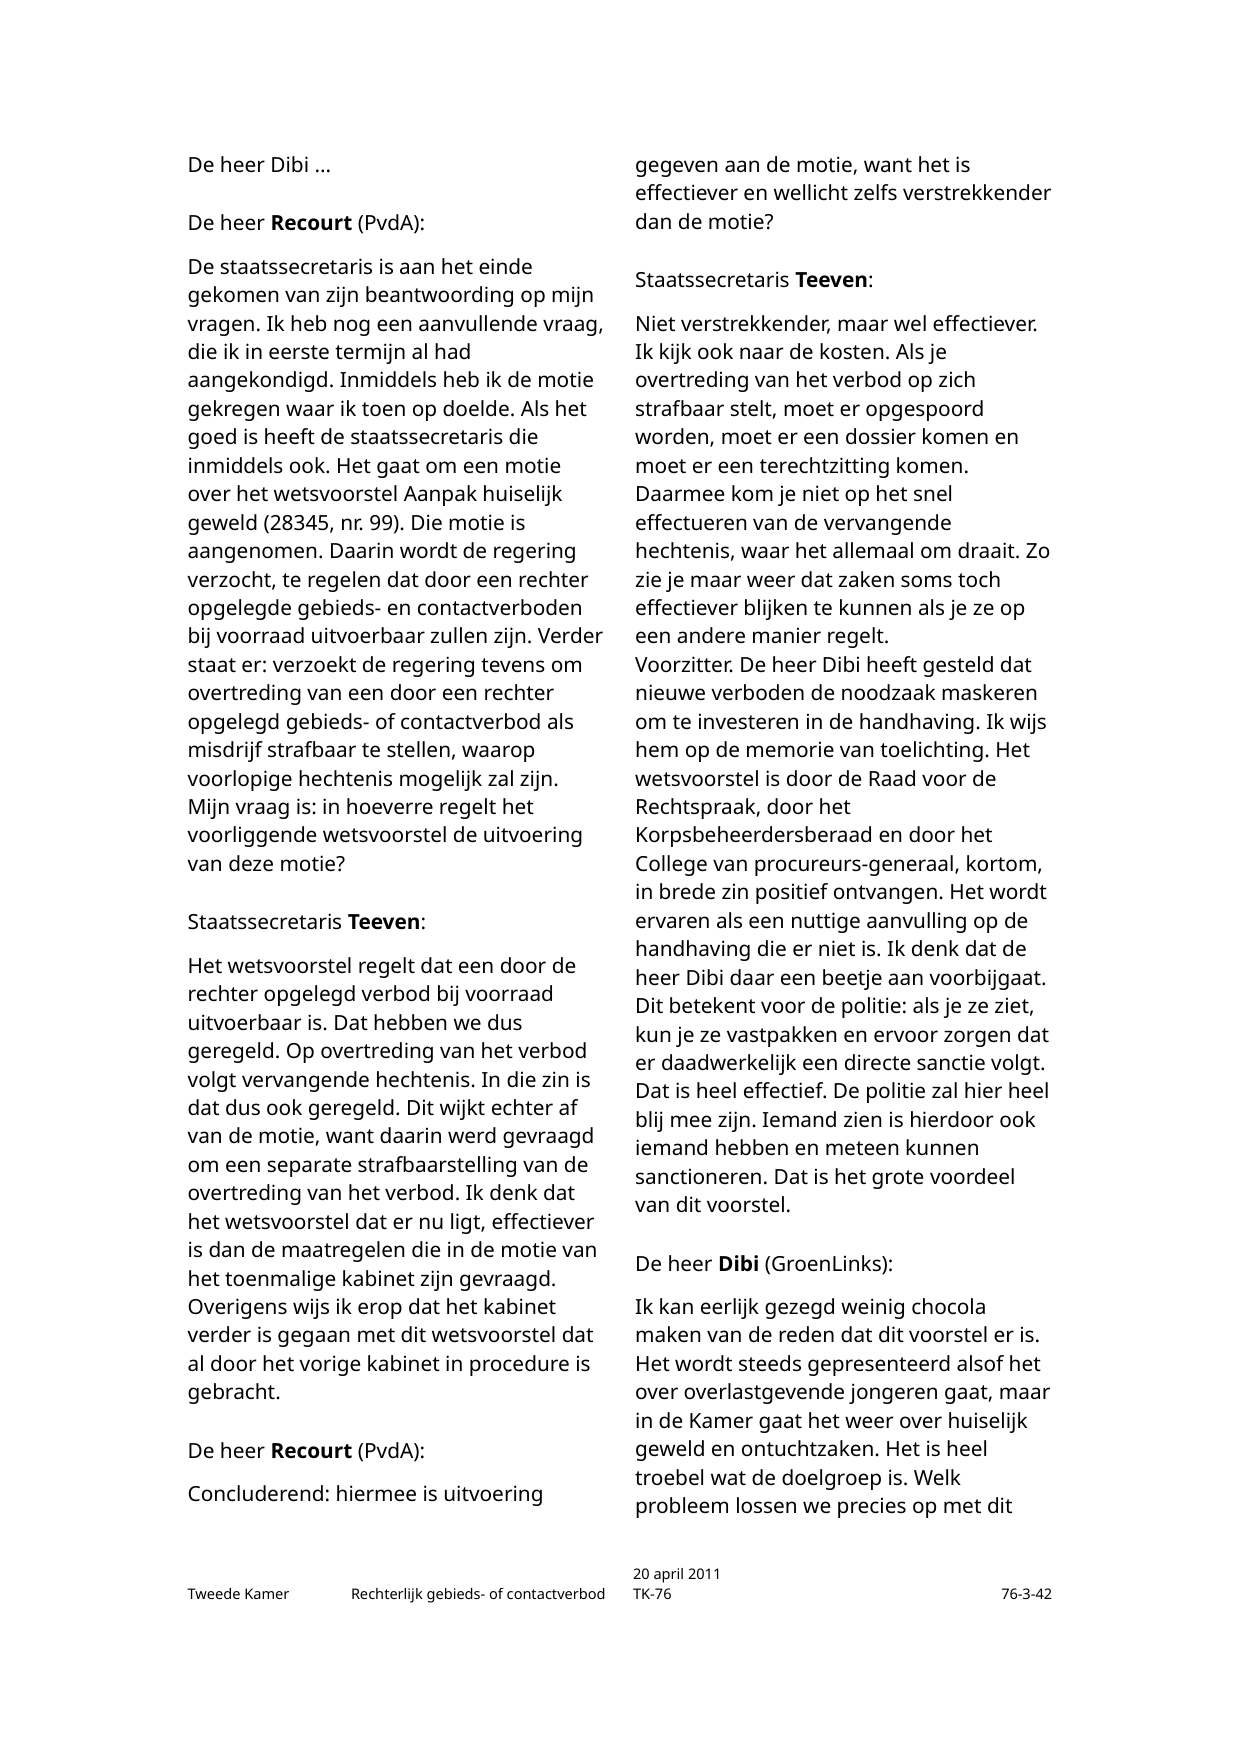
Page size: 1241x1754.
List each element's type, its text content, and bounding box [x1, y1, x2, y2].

text Ik kan eerlijk gezegd weinig chocola maken van de reden dat dit voorstel er is. Het wordt steeds gepresenteerd alsof het over overlastgevende jongeren gaat, maar in de Kamer gaat het weer over huiselijk geweld en ontuchtzaken. Het is heel troebel wat de doelgroep is. Welk probleem lossen we precies op met dit [635, 1292, 1053, 1520]
text De heer Recourt (PvdA): [187, 1436, 605, 1464]
text Staatssecretaris Teeven: [635, 265, 1053, 294]
text De heer Dibi ... [187, 150, 605, 178]
text Voorzitter. De heer Dibi heeft gesteld dat nieuwe verboden de noodzaak maskeren om te investeren in de handhaving. Ik wijs hem op de memorie van toelichting. Het wetsvoorstel is door de Raad voor de Rechtspraak, door het Korpsbeheerdersberaad en door het College van procureurs-generaal, kortom, in brede zin positief ontvangen. Het wordt ervaren als een nuttige aanvulling op de handhaving die er niet is. Ik denk dat de heer Dibi daar een beetje aan voorbijgaat. Dit betekent voor de politie: als je ze ziet, kun je ze vastpakken en ervoor zorgen dat er daadwerkelijk een directe sanctie volgt. Dat is heel effectief. De politie zal hier heel blij mee zijn. Iemand zien is hierdoor ook iemand hebben en meteen kunnen sanctioneren. Dat is het grote voordeel van dit voorstel. [635, 650, 1053, 1219]
text Het wetsvoorstel regelt dat een door de rechter opgelegd verbod bij voorraad uitvoerbaar is. Dat hebben we dus geregeld. Op overtreding van het verbod volgt vervangende hechtenis. In die zin is dat dus ook geregeld. Dit wijkt echter af van de motie, want daarin werd gevraagd om een separate strafbaarstelling van de overtreding van het verbod. Ik denk dat het wetsvoorstel dat er nu ligt, effectiever is dan de maatregelen die in de motie van het toenmalige kabinet zijn gevraagd. Overigens wijs ik erop dat het kabinet verder is gegaan met dit wetsvoorstel dat al door het vorige kabinet in procedure is gebracht. [187, 951, 605, 1406]
text De heer Recourt (PvdA): [187, 208, 605, 237]
text Niet verstrekkender, maar wel effectiever. Ik kijk ook naar de kosten. Als je overtreding van het verbod op zich strafbaar stelt, moet er opgespoord worden, moet er een dossier komen en moet er een terechtzitting komen. Daarmee kom je niet op het snel effectueren van de vervangende hechtenis, waar het allemaal om draait. Zo zie je maar weer dat zaken soms toch effectiever blijken te kunnen als je ze op een andere manier regelt. [635, 309, 1053, 650]
text gegeven aan de motie, want het is effectiever en wellicht zelfs verstrekkender dan de motie? [635, 150, 1053, 235]
text De heer Dibi (GroenLinks): [635, 1249, 1053, 1277]
text Staatssecretaris Teeven: [187, 907, 605, 936]
text Concluderend: hiermee is uitvoering [187, 1479, 605, 1508]
text De staatssecretaris is aan het einde gekomen van zijn beantwoording op mijn vragen. Ik heb nog een aanvullende vraag, die ik in eerste termijn al had aangekondigd. Inmiddels heb ik de motie gekregen waar ik toen op doelde. Als het goed is heeft de staatssecretaris die inmiddels ook. Het gaat om een motie over het wetsvoorstel Aanpak huiselijk geweld (28345, nr. 99). Die motie is aangenomen. Daarin wordt de regering verzocht, te regelen dat door een rechter opgelegde gebieds- en contactverboden bij voorraad uitvoerbaar zullen zijn. Verder staat er: verzoekt de regering tevens om overtreding van een door een rechter opgelegd gebieds- of contactverbod als misdrijf strafbaar te stellen, waarop voorlopige hechtenis mogelijk zal zijn. Mijn vraag is: in hoeverre regelt het voorliggende wetsvoorstel de uitvoering van deze motie? [187, 252, 605, 877]
